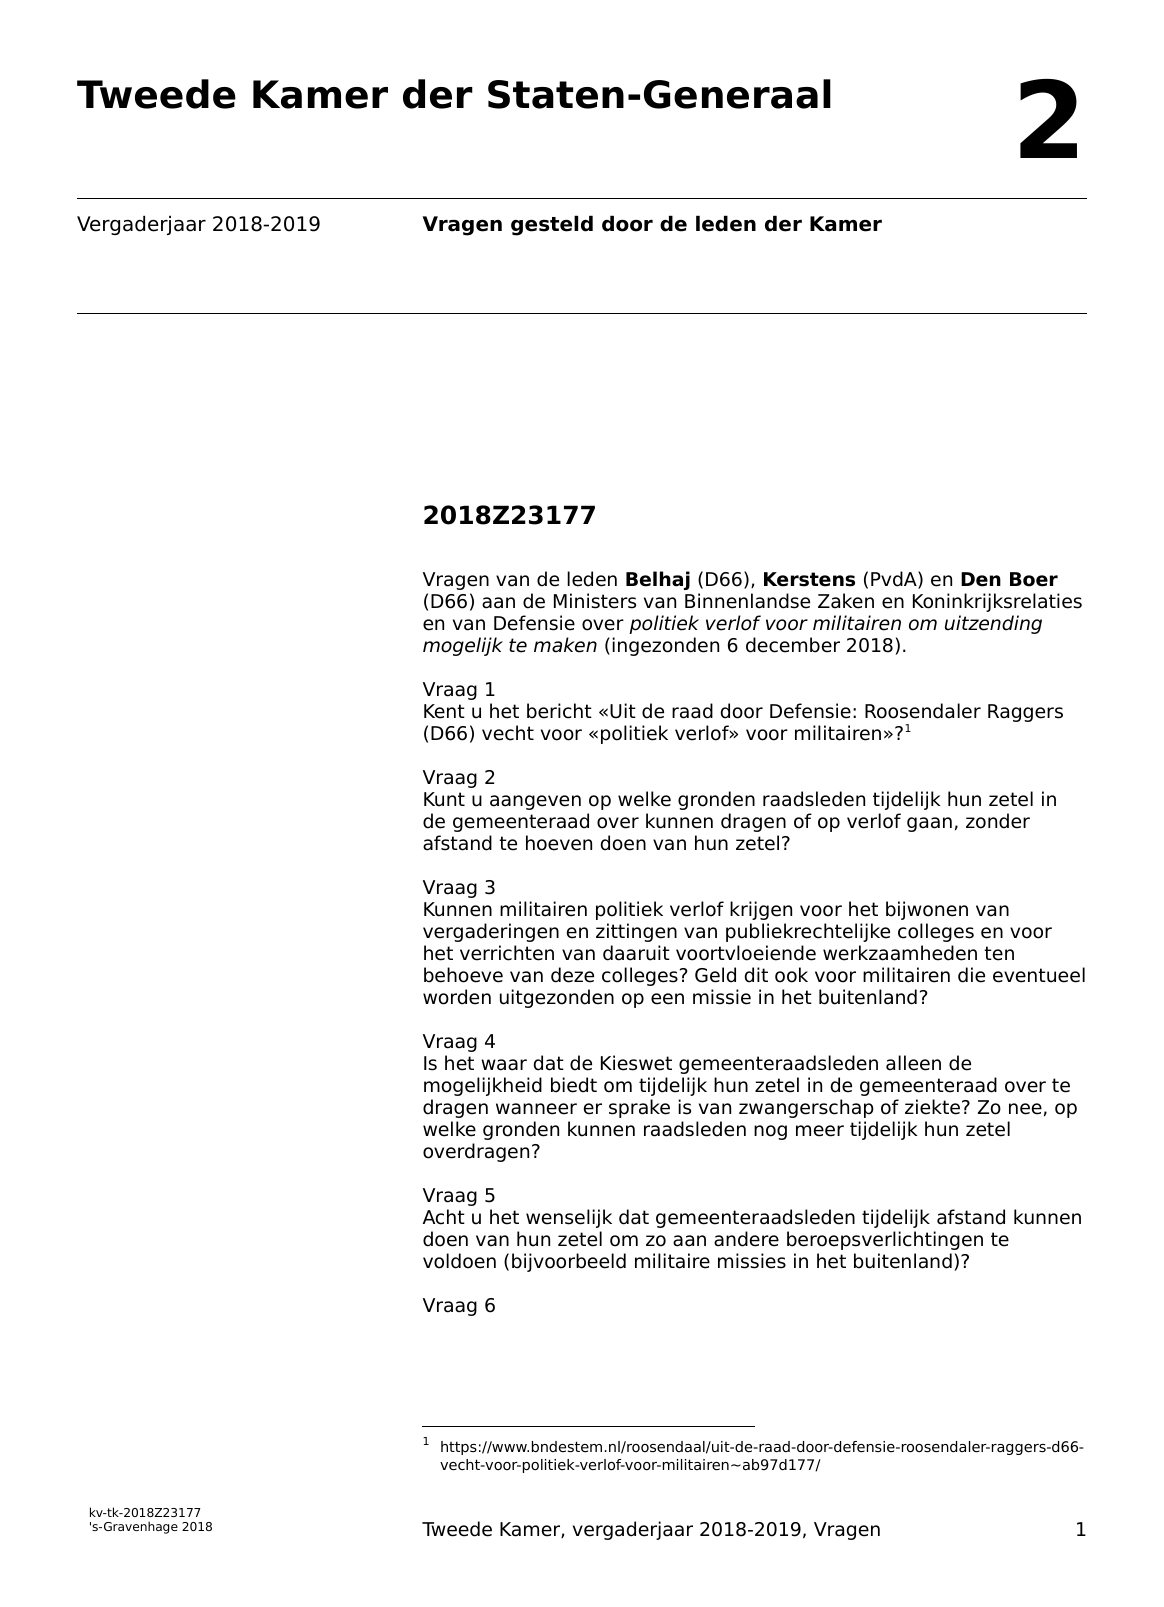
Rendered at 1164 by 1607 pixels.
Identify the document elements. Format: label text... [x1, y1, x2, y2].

text Vraag 4 [422, 1031, 1087, 1053]
text Acht u het wenselijk dat gemeenteraadsleden tijdelijk afstand kunnen doen van hun zetel om zo aan andere beroepsverlichtingen te voldoen (bijvoorbeeld militaire missies in het buitenland)? [422, 1207, 1087, 1273]
text Vragen van de leden Belhaj (D66), Kerstens (PvdA) en Den Boer (D66) aan de Ministers van Binnenlandse Zaken en Koninkrijksrelaties en van Defensie over politiek verlof voor militairen om uitzending mogelijk te maken (ingezonden 6 december 2018). [422, 569, 1087, 657]
text Is het waar dat de Kieswet gemeenteraadsleden alleen de mogelijkheid biedt om tijdelijk hun zetel in de gemeenteraad over te dragen wanneer er sprake is van zwangerschap of ziekte? Zo nee, op welke gronden kunnen raadsleden nog meer tijdelijk hun zetel overdragen? [422, 1053, 1087, 1163]
text Kunt u aangeven op welke gronden raadsleden tijdelijk hun zetel in de gemeenteraad over kunnen dragen of op verlof gaan, zonder afstand te hoeven doen van hun zetel? [422, 789, 1087, 855]
text Vraag 6 [422, 1295, 1087, 1317]
text 2018Z23177 [422, 501, 1087, 531]
text Vraag 2 [422, 767, 1087, 789]
text Vraag 1 [422, 679, 1087, 701]
text Kunnen militairen politiek verlof krijgen voor het bijwonen van vergaderingen en zittingen van publiekrechtelijke colleges en voor het verrichten van daaruit voortvloeiende werkzaamheden ten behoeve van deze colleges? Geld dit ook voor militairen die eventueel worden uitgezonden op een missie in het buitenland? [422, 899, 1087, 1009]
text kv-tk-2018Z23177 [88, 1506, 323, 1520]
text Vraag 5 [422, 1185, 1087, 1207]
table_header Tweede Kamer der Staten-Generaal [77, 59, 886, 198]
table_cell Vragen gesteld door de leden der Kamer [422, 199, 1087, 313]
text Kent u het bericht «Uit de raad door Defensie: Roosendaler Raggers (D66) vecht voor «politiek verlof» voor militairen»? [422, 701, 1087, 745]
text Vraag 3 [422, 877, 1087, 899]
table_header 2 [886, 59, 1087, 198]
text https://www.bndestem.nl/roosendaal/uit-de-raad-door-defensie-roosendaler-raggers-d66-vecht-voor-politiek-verlof-voor-militairen~ab97d177/ [422, 1435, 1087, 1474]
table_cell Vergaderjaar 2018-2019 [77, 199, 422, 313]
text 's-Gravenhage 2018 [88, 1520, 323, 1534]
